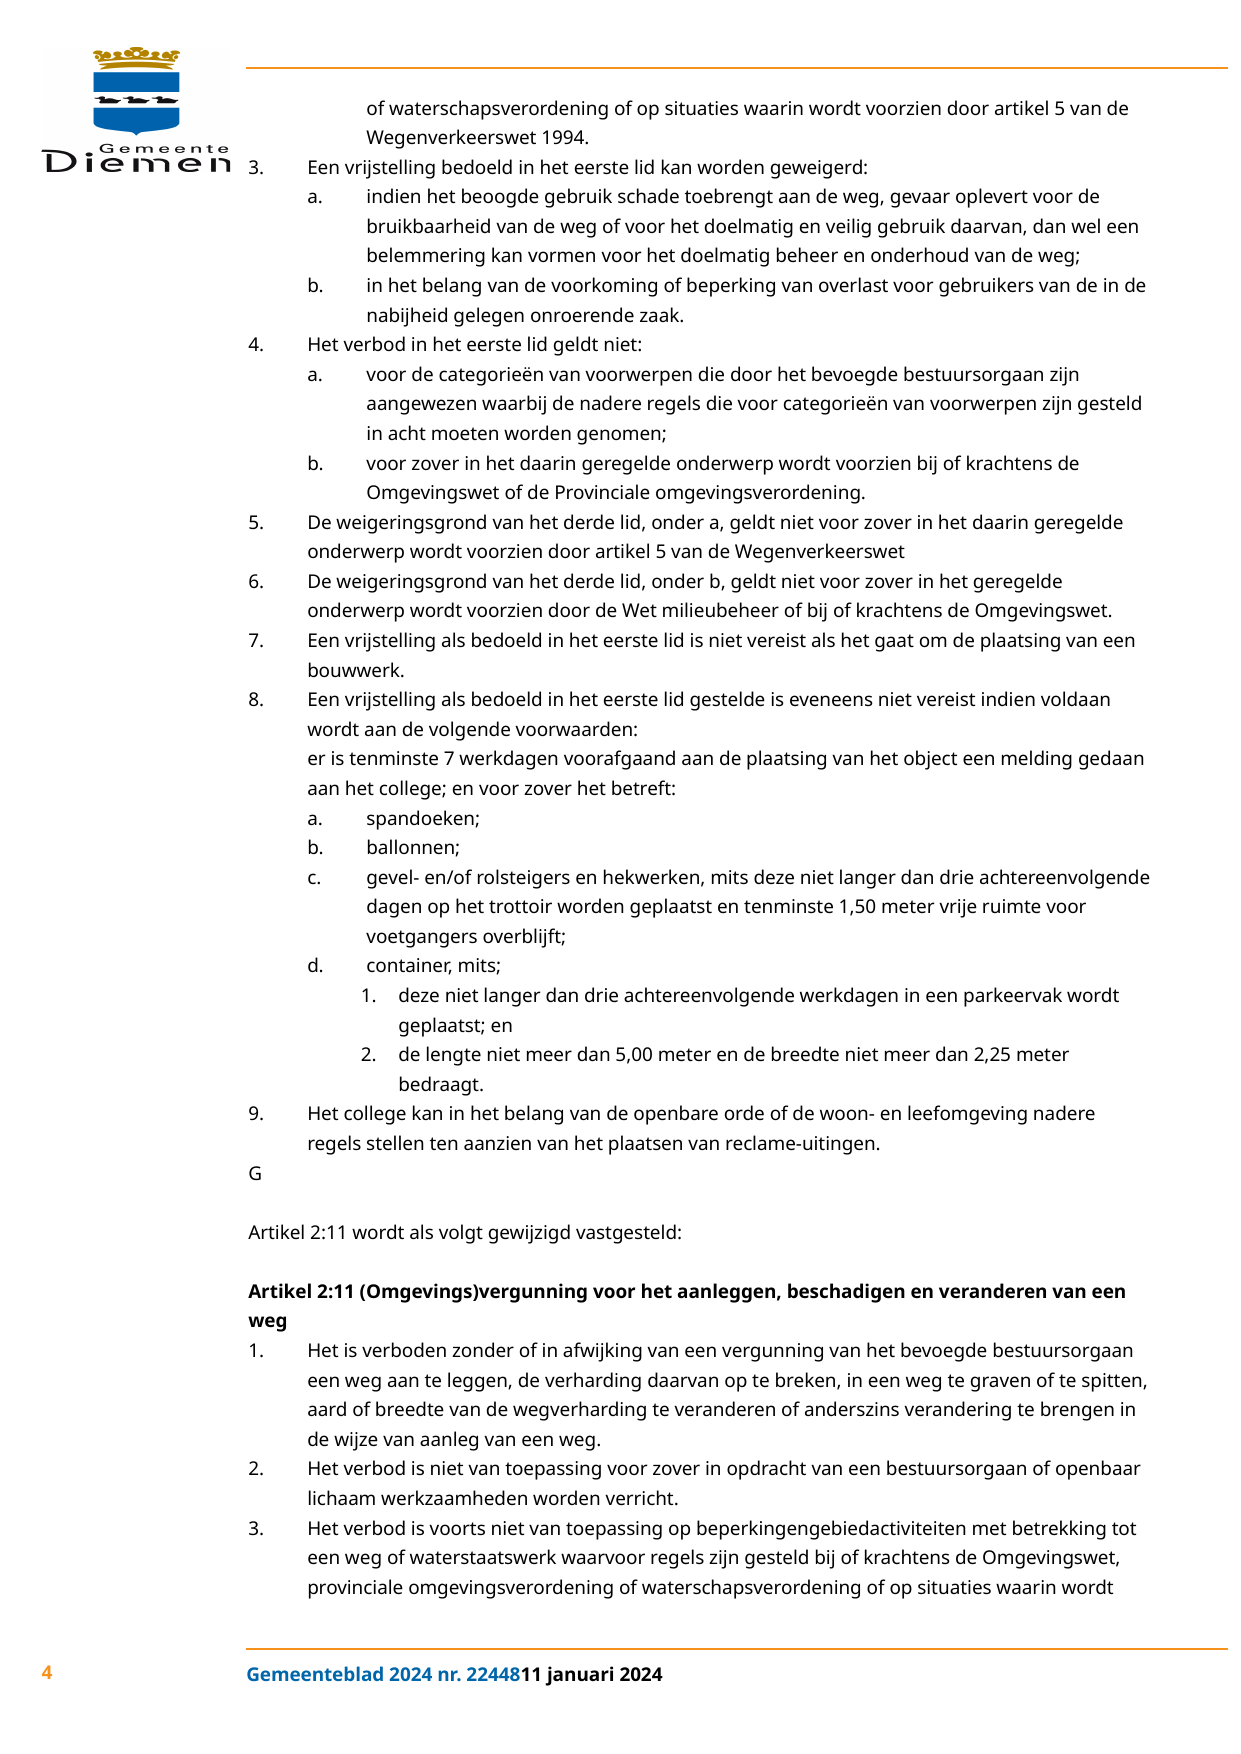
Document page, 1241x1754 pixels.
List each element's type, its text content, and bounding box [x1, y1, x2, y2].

list gevel- en/of rolsteigers en hekwerken, mits deze niet langer dan drie achtereenvolgende dagen op het trottoir worden geplaatst en tenminste 1,50 meter vrije ruimte voor voetgangers overblijft; [307, 864, 1152, 949]
list de lengte niet meer dan 5,00 meter en de breedte niet meer dan 2,25 meter bedraagt. [361, 1041, 1152, 1097]
list De weigeringsgrond van het derde lid, onder a, geldt niet voor zover in het daarin geregelde onderwerp wordt voorzien door artikel 5 van de Wegenverkeerswet [248, 509, 1152, 564]
list voor zover in het daarin geregelde onderwerp wordt voorzien bij of krachtens de Omgevingswet of de Provinciale omgevingsverordening. [307, 450, 1152, 505]
list De weigeringsgrond van het derde lid, onder b, geldt niet voor zover in het geregelde onderwerp wordt voorzien door de Wet milieubeheer of bij of krachtens de Omgevingswet. [248, 568, 1152, 623]
text Artikel 2:11 wordt als volgt gewijzigd vastgesteld: [248, 1219, 1152, 1245]
list Een vrijstelling als bedoeld in het eerste lid gestelde is eveneens niet vereist indien voldaan wordt aan de volgende voorwaarden: [248, 686, 1152, 742]
list Het verbod in het eerste lid geldt niet: [248, 331, 1152, 357]
list Het college kan in het belang van de openbare orde of de woon- en leefomgeving nadere regels stellen ten aanzien van het plaatsen van reclame-uitingen. [248, 1101, 1152, 1156]
list Het verbod is niet van toepassing voor zover in opdracht van een bestuursorgaan of openbaar lichaam werkzaamheden worden verricht. [248, 1456, 1152, 1511]
list ballonnen; [307, 834, 1152, 860]
list Een vrijstelling als bedoeld in het eerste lid is niet vereist als het gaat om de plaatsing van een bouwwerk. [248, 627, 1152, 683]
list deze niet langer dan drie achtereenvolgende werkdagen in een parkeervak wordt geplaatst; en [361, 982, 1152, 1038]
text Artikel 2:11 (Omgevings)vergunning voor het aanleggen, beschadigen en veranderen van een weg [248, 1278, 1152, 1333]
list spandoeken; [307, 805, 1152, 831]
list indien het beoogde gebruik schade toebrengt aan de weg, gevaar oplevert voor de bruikbaarheid van de weg of voor het doelmatig en veilig gebruik daarvan, dan wel een belemmering kan vormen voor het doelmatig beheer en onderhoud van de weg; [307, 183, 1152, 268]
list Het is verboden zonder of in afwijking van een vergunning van het bevoegde bestuursorgaan een weg aan te leggen, de verharding daarvan op te breken, in een weg te graven of te spitten, aard of breedte van de wegverharding te veranderen of anderszins verandering te brengen in de wijze van aanleg van een weg. [248, 1337, 1152, 1452]
list of waterschapsverordening of op situaties waarin wordt voorzien door artikel 5 van de Wegenverkeerswet 1994. [307, 95, 1152, 150]
list container, mits; [307, 953, 1152, 978]
list voor de categorieën van voorwerpen die door het bevoegde bestuursorgaan zijn aangewezen waarbij de nadere regels die voor categorieën van voorwerpen zijn gesteld in acht moeten worden genomen; [307, 361, 1152, 446]
list in het belang van de voorkoming of beperking van overlast voor gebruikers van de in de nabijheid gelegen onroerende zaak. [307, 272, 1152, 328]
list Een vrijstelling bedoeld in het eerste lid kan worden geweigerd: [248, 154, 1152, 180]
text G [248, 1160, 1152, 1186]
list Het verbod is voorts niet van toepassing op beperkingengebiedactiviteiten met betrekking tot een weg of waterstaatswerk waarvoor regels zijn gesteld bij of krachtens de Omgevingswet, provinciale omgevingsverordening of waterschapsverordening of op situaties waarin wordt [248, 1515, 1152, 1600]
picture [41, 47, 231, 172]
list er is tenminste 7 werkdagen voorafgaand aan de plaatsing van het object een melding gedaan aan het college; en voor zover het betreft: [248, 746, 1152, 801]
